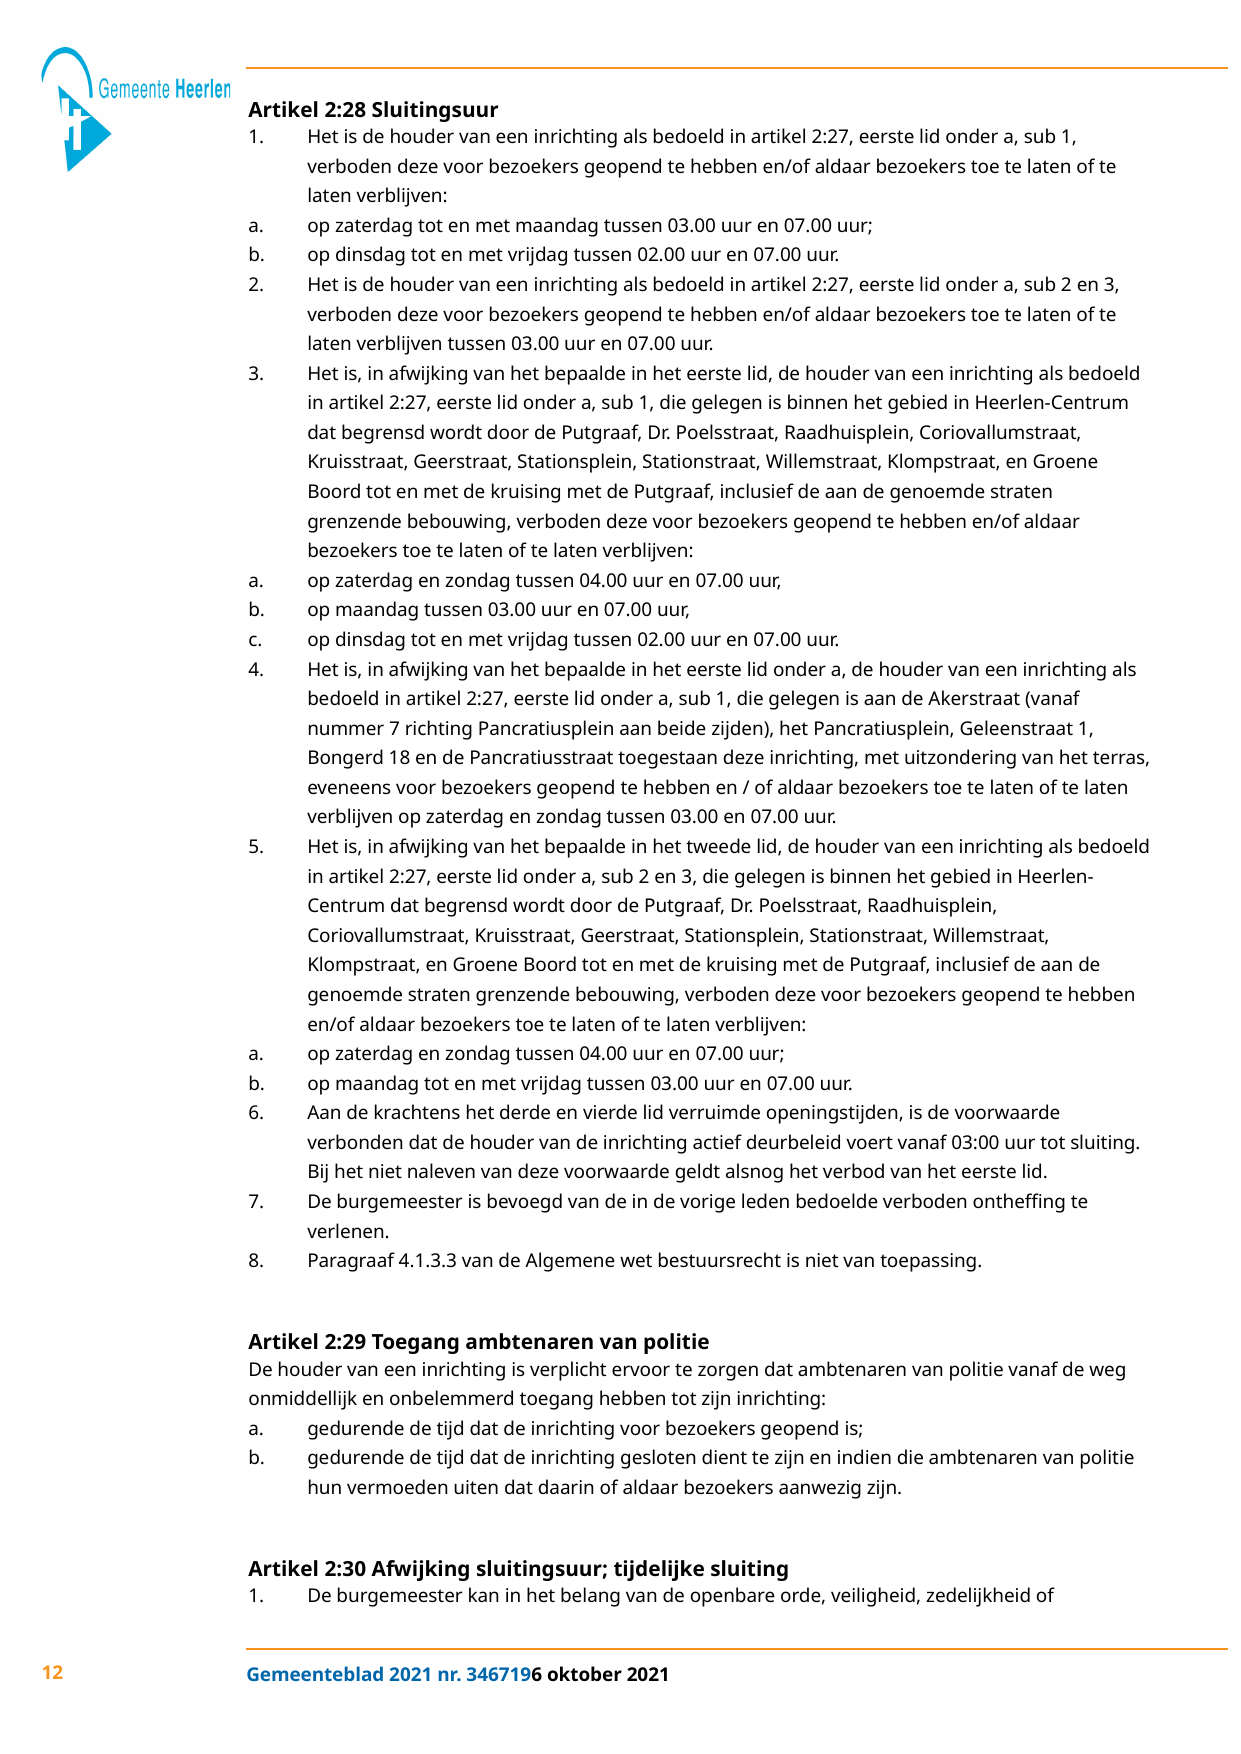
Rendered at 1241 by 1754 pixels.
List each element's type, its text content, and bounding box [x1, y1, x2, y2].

list op dinsdag tot en met vrijdag tussen 02.00 uur en 07.00 uur. [248, 626, 1152, 652]
list Het is, in afwijking van het bepaalde in het eerste lid, de houder van een inrichting als bedoeld in artikel 2:27, eerste lid onder a, sub 1, die gelegen is binnen het gebied in Heerlen-Centrum dat begrensd wordt door de Putgraaf, Dr. Poelsstraat, Raadhuisplein, Coriovallumstraat, Kruisstraat, Geerstraat, Stationsplein, Stationstraat, Willemstraat, Klompstraat, en Groene Boord tot en met de kruising met de Putgraaf, inclusief de aan de genoemde straten grenzende bebouwing, verboden deze voor bezoekers geopend te hebben en/of aldaar bezoekers toe te laten of te laten verblijven: [248, 360, 1152, 563]
list op zaterdag en zondag tussen 04.00 uur en 07.00 uur; [248, 1040, 1152, 1066]
list op maandag tot en met vrijdag tussen 03.00 uur en 07.00 uur. [248, 1070, 1152, 1096]
text De houder van een inrichting is verplicht ervoor te zorgen dat ambtenaren van politie vanaf de weg onmiddellijk en onbelemmerd toegang hebben tot zijn inrichting: [248, 1356, 1152, 1411]
list op maandag tussen 03.00 uur en 07.00 uur, [248, 597, 1152, 622]
list De burgemeester kan in het belang van de openbare orde, veiligheid, zedelijkheid of [248, 1583, 1152, 1608]
list op dinsdag tot en met vrijdag tussen 02.00 uur en 07.00 uur. [248, 242, 1152, 267]
list Het is de houder van een inrichting als bedoeld in artikel 2:27, eerste lid onder a, sub 2 en 3, verboden deze voor bezoekers geopend te hebben en/of aldaar bezoekers toe te laten of te laten verblijven tussen 03.00 uur en 07.00 uur. [248, 271, 1152, 356]
text Artikel 2:28 Sluitingsuur [248, 95, 1152, 123]
list Het is, in afwijking van het bepaalde in het tweede lid, de houder van een inrichting als bedoeld in artikel 2:27, eerste lid onder a, sub 2 en 3, die gelegen is binnen het gebied in Heerlen-Centrum dat begrensd wordt door de Putgraaf, Dr. Poelsstraat, Raadhuisplein, Coriovallumstraat, Kruisstraat, Geerstraat, Stationsplein, Stationstraat, Willemstraat, Klompstraat, en Groene Boord tot en met de kruising met de Putgraaf, inclusief de aan de genoemde straten grenzende bebouwing, verboden deze voor bezoekers geopend te hebben en/of aldaar bezoekers toe te laten of te laten verblijven: [248, 833, 1152, 1036]
list gedurende de tijd dat de inrichting voor bezoekers geopend is; [248, 1415, 1152, 1441]
list Het is, in afwijking van het bepaalde in het eerste lid onder a, de houder van een inrichting als bedoeld in artikel 2:27, eerste lid onder a, sub 1, die gelegen is aan de Akerstraat (vanaf nummer 7 richting Pancratiusplein aan beide zijden), het Pancratiusplein, Geleenstraat 1, Bongerd 18 en de Pancratiusstraat toegestaan deze inrichting, met uitzondering van het terras, eveneens voor bezoekers geopend te hebben en / of aldaar bezoekers toe te laten of te laten verblijven op zaterdag en zondag tussen 03.00 en 07.00 uur. [248, 656, 1152, 829]
list gedurende de tijd dat de inrichting gesloten dient te zijn en indien die ambtenaren van politie hun vermoeden uiten dat daarin of aldaar bezoekers aanwezig zijn. [248, 1444, 1152, 1500]
list Het is de houder van een inrichting als bedoeld in artikel 2:27, eerste lid onder a, sub 1, verboden deze voor bezoekers geopend te hebben en/of aldaar bezoekers toe te laten of te laten verblijven: [248, 123, 1152, 208]
picture [41, 47, 231, 172]
list op zaterdag en zondag tussen 04.00 uur en 07.00 uur, [248, 567, 1152, 593]
list De burgemeester is bevoegd van de in de vorige leden bedoelde verboden ontheffing te verlenen. [248, 1188, 1152, 1243]
text Artikel 2:29 Toegang ambtenaren van politie [248, 1327, 1152, 1356]
picture [41, 47, 59, 70]
list op zaterdag tot en met maandag tussen 03.00 uur en 07.00 uur; [248, 212, 1152, 238]
list Paragraaf 4.1.3.3 van de Algemene wet bestuursrecht is niet van toepassing. [248, 1247, 1152, 1273]
list Aan de krachtens het derde en vierde lid verruimde openingstijden, is de voorwaarde verbonden dat de houder van de inrichting actief deurbeleid voert vanaf 03:00 uur tot sluiting. Bij het niet naleven van deze voorwaarde geldt alsnog het verbod van het eerste lid. [248, 1099, 1152, 1184]
text Artikel 2:30 Afwijking sluitingsuur; tijdelijke sluiting [248, 1554, 1152, 1583]
